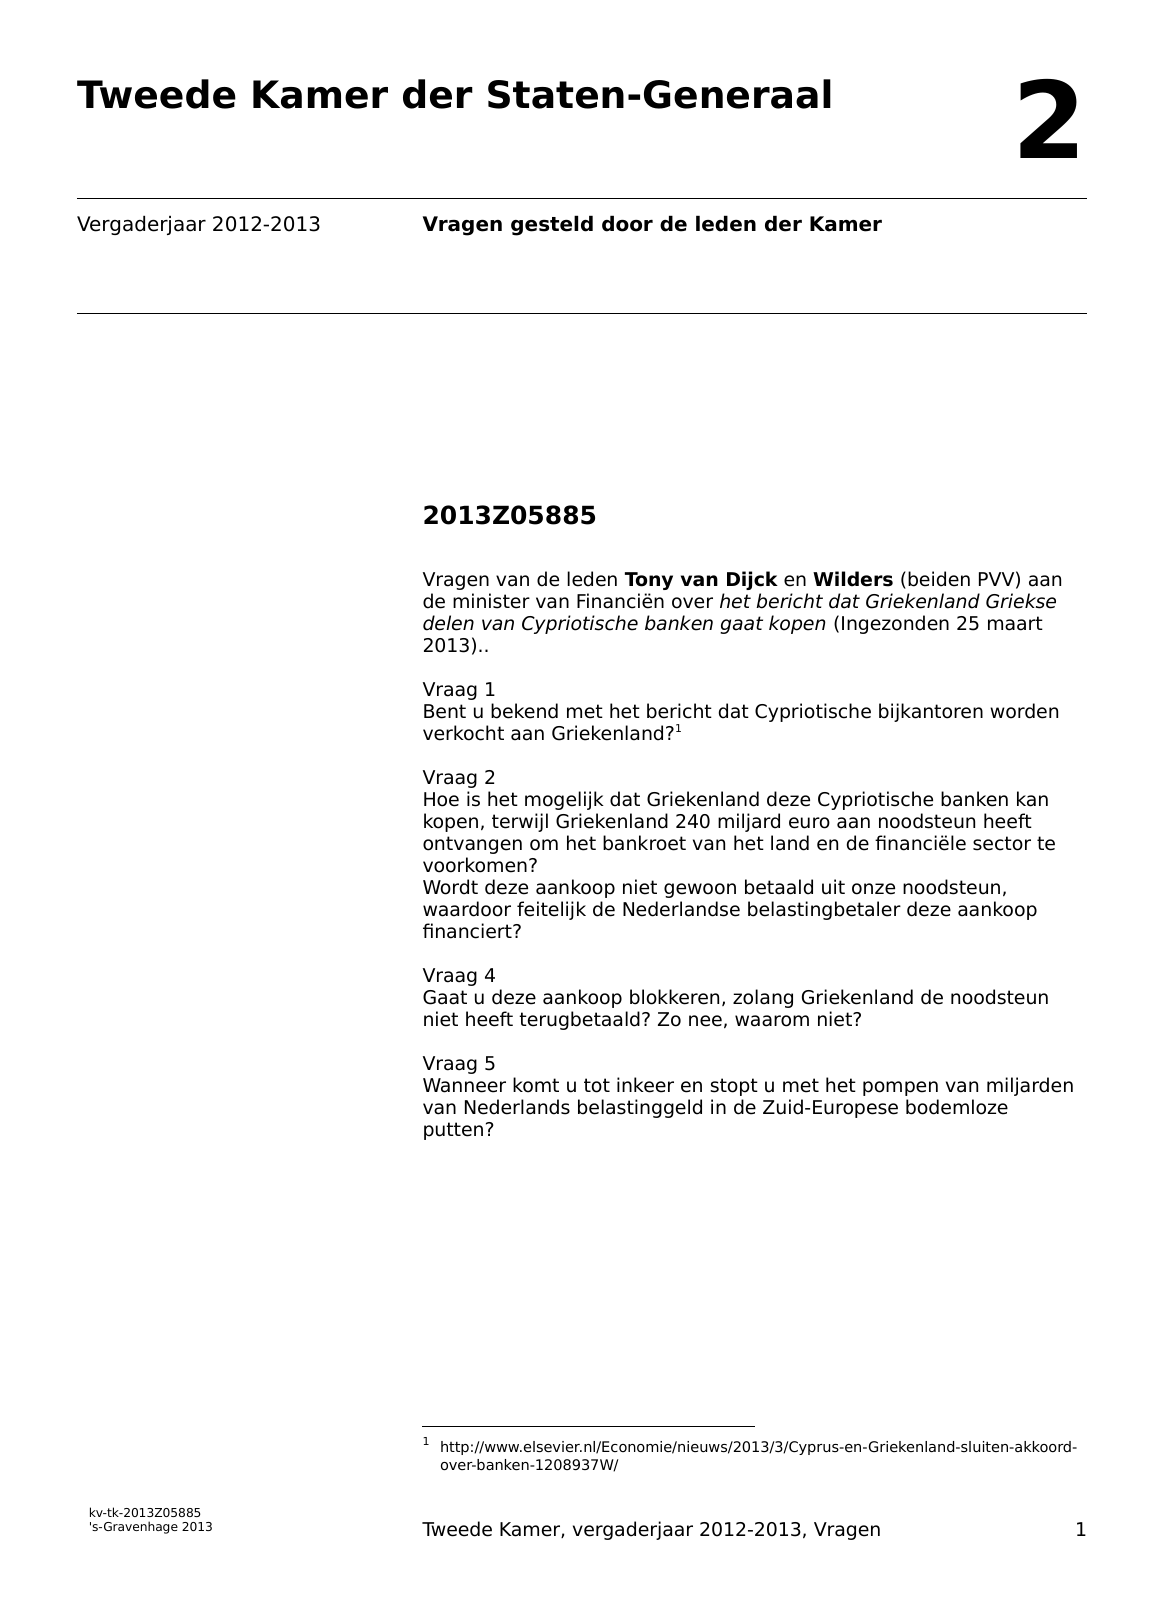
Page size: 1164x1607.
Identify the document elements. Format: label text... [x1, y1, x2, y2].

text Vraag 1 [422, 679, 1087, 701]
text 's-Gravenhage 2013 [88, 1520, 323, 1534]
text http://www.elsevier.nl/Economie/nieuws/2013/3/Cyprus-en-Griekenland-sluiten-akkoord-over-banken-1208937W/ [422, 1435, 1087, 1474]
text Bent u bekend met het bericht dat Cypriotische bijkantoren worden verkocht aan Griekenland? [422, 701, 1087, 745]
text Vragen van de leden Tony van Dijck en Wilders (beiden PVV) aan de minister van Financiën over het bericht dat Griekenland Griekse delen van Cypriotische banken gaat kopen (Ingezonden 25 maart 2013).. [422, 569, 1087, 657]
table_header 2 [886, 59, 1087, 198]
text Gaat u deze aankoop blokkeren, zolang Griekenland de noodsteun niet heeft terugbetaald? Zo nee, waarom niet? [422, 987, 1087, 1031]
text Vraag 4 [422, 965, 1087, 987]
text 2013Z05885 [422, 501, 1087, 531]
text Wordt deze aankoop niet gewoon betaald uit onze noodsteun, waardoor feitelijk de Nederlandse belastingbetaler deze aankoop financiert? [422, 877, 1087, 943]
table_cell Vergaderjaar 2012-2013 [77, 199, 422, 313]
text Vraag 2 [422, 767, 1087, 789]
table_cell Vragen gesteld door de leden der Kamer [422, 199, 1087, 313]
text Vraag 5 [422, 1053, 1087, 1075]
table_header Tweede Kamer der Staten-Generaal [77, 59, 886, 198]
text kv-tk-2013Z05885 [88, 1506, 323, 1520]
text Hoe is het mogelijk dat Griekenland deze Cypriotische banken kan kopen, terwijl Griekenland 240 miljard euro aan noodsteun heeft ontvangen om het bankroet van het land en de financiële sector te voorkomen? [422, 789, 1087, 877]
text Wanneer komt u tot inkeer en stopt u met het pompen van miljarden van Nederlands belastinggeld in de Zuid-Europese bodemloze putten? [422, 1075, 1087, 1141]
